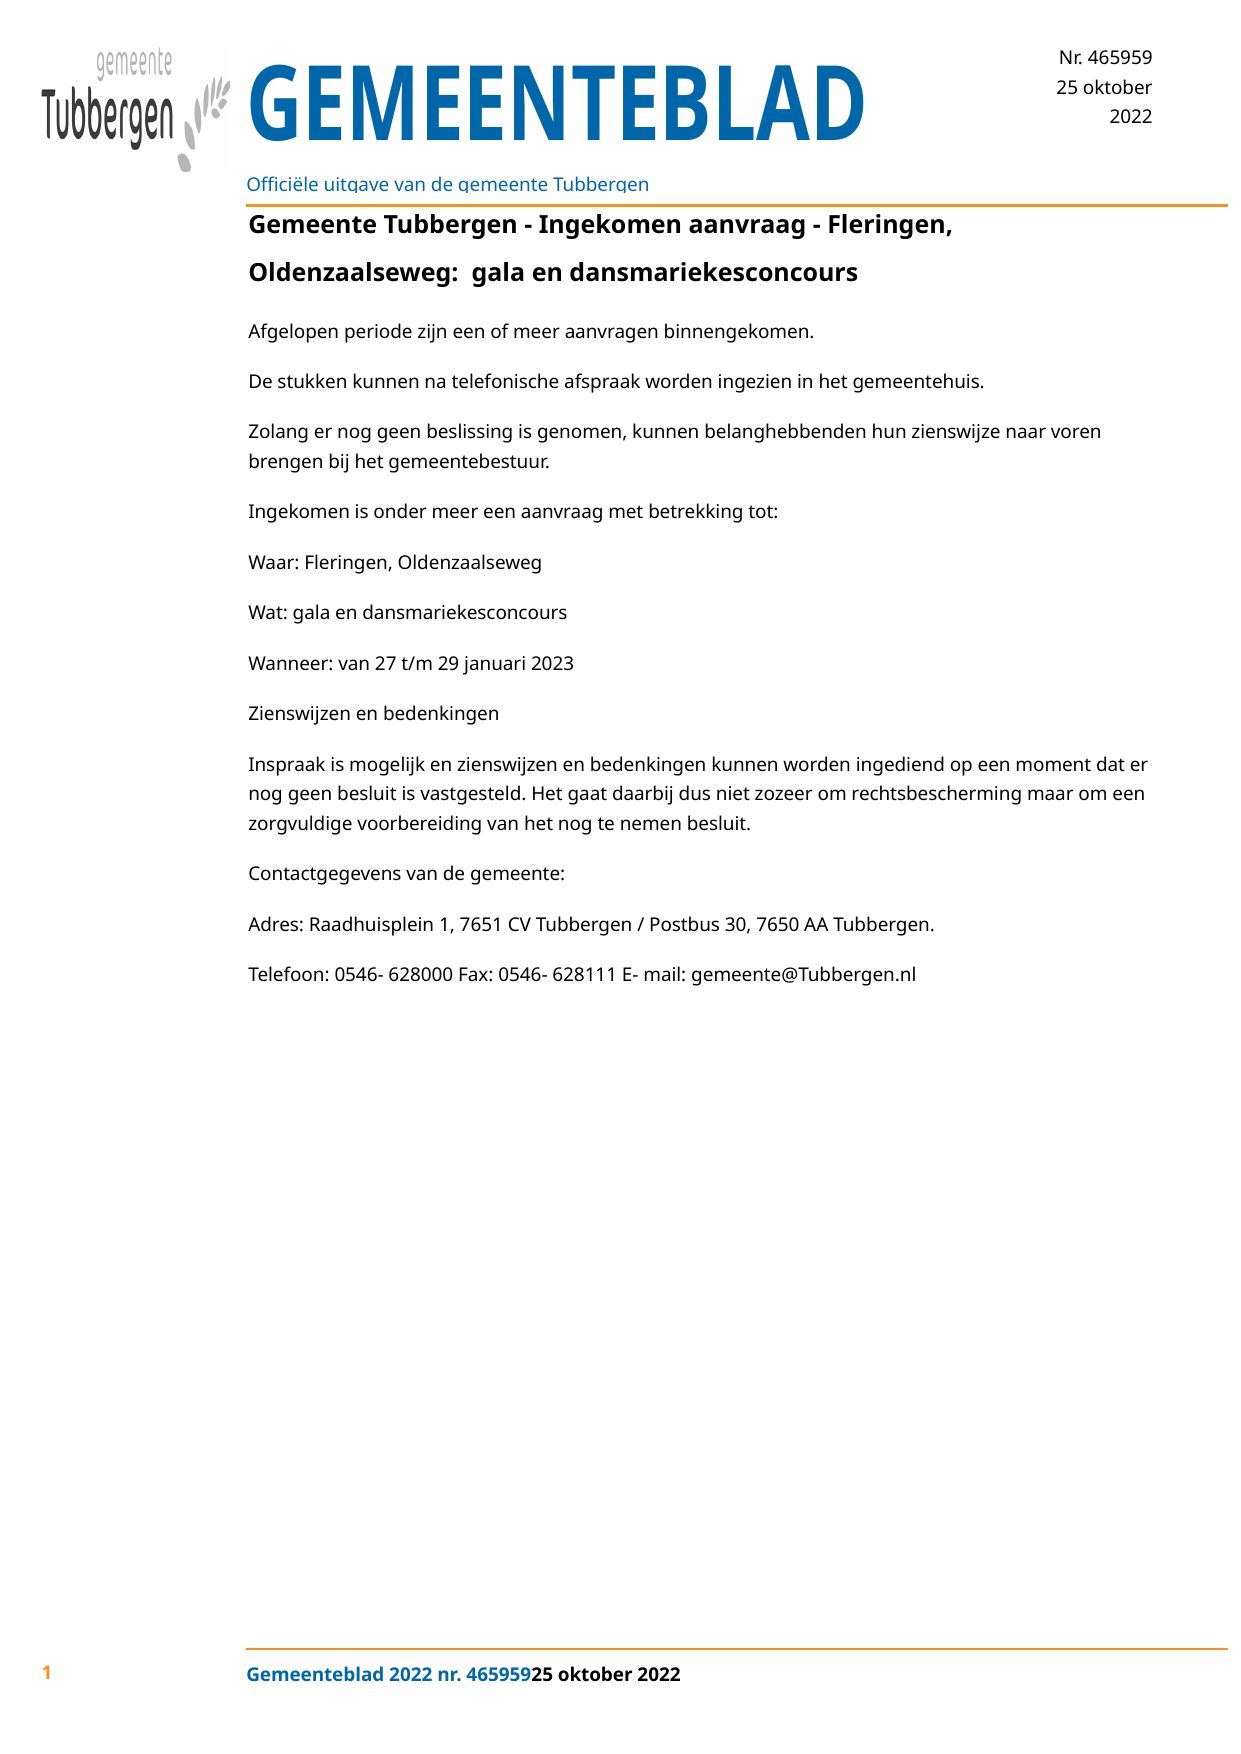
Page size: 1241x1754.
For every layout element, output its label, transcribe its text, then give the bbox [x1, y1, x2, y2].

text Contactgegevens van de gemeente: [248, 860, 1152, 886]
text Afgelopen periode zijn een of meer aanvragen binnengekomen. [248, 318, 1152, 344]
text Adres: Raadhuisplein 1, 7651 CV Tubbergen / Postbus 30, 7650 AA Tubbergen. [248, 911, 1152, 937]
text Gemeente Tubbergen - Ingekomen aanvraag - Fleringen, Oldenzaalseweg: gala en dansmariekesconcours [248, 207, 1152, 288]
text De stukken kunnen na telefonische afspraak worden ingezien in het gemeentehuis. [248, 368, 1152, 394]
text Wanneer: van 27 t/m 29 januari 2023 [248, 650, 1152, 676]
text Wat: gala en dansmariekesconcours [248, 599, 1152, 625]
text Zienswijzen en bedenkingen [248, 700, 1152, 726]
picture [41, 47, 231, 172]
text Ingekomen is onder meer een aanvraag met betrekking tot: [248, 499, 1152, 524]
text Waar: Fleringen, Oldenzaalseweg [248, 549, 1152, 575]
text Zolang er nog geen beslissing is genomen, kunnen belanghebbenden hun zienswijze naar voren brengen bij het gemeentebestuur. [248, 419, 1152, 474]
text Inspraak is mogelijk en zienswijzen en bedenkingen kunnen worden ingediend op een moment dat er nog geen besluit is vastgesteld. Het gaat daarbij dus niet zozeer om rechtsbescherming maar om een zorgvuldige voorbereiding van het nog te nemen besluit. [248, 751, 1152, 836]
text Telefoon: 0546- 628000 Fax: 0546- 628111 E- mail: gemeente@Tubbergen.nl [248, 961, 1152, 987]
